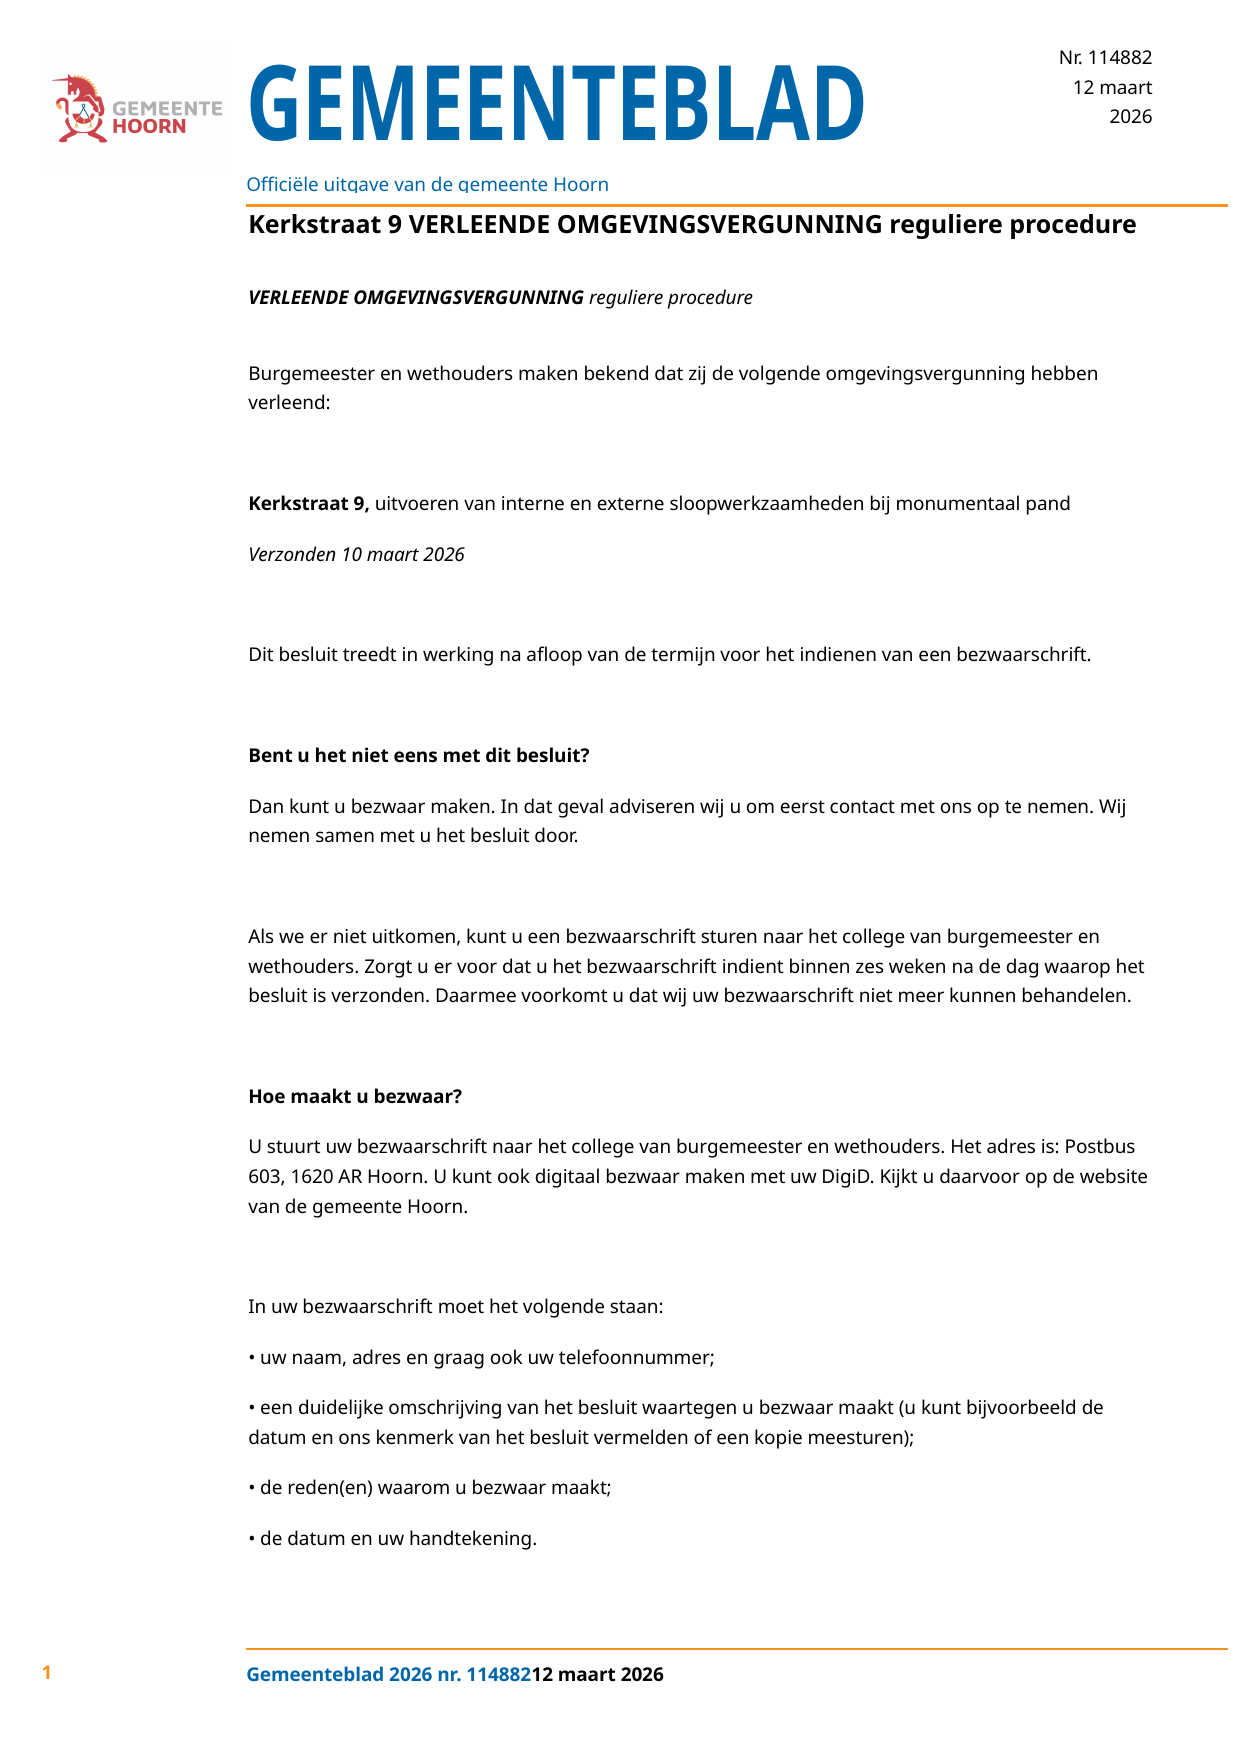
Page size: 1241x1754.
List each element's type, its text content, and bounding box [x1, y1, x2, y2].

text • de datum en uw handtekening. [248, 1525, 1152, 1551]
text Dan kunt u bezwaar maken. In dat geval adviseren wij u om eerst contact met ons op te nemen. Wij nemen samen met u het besluit door. [248, 793, 1152, 848]
text • uw naam, adres en graag ook uw telefoonnummer; [248, 1344, 1152, 1370]
picture [41, 47, 231, 172]
text Kerkstraat 9, uitvoeren van interne en externe sloopwerkzaamheden bij monumentaal pand [248, 490, 1152, 516]
text VERLEENDE OMGEVINGSVERGUNNING reguliere procedure [248, 284, 1152, 309]
text Bent u het niet eens met dit besluit? [248, 742, 1152, 768]
text • de reden(en) waarom u bezwaar maakt; [248, 1474, 1152, 1500]
text Burgemeester en wethouders maken bekend dat zij de volgende omgevingsvergunning hebben verleend: [248, 360, 1152, 415]
text Kerkstraat 9 VERLEENDE OMGEVINGSVERGUNNING reguliere procedure [248, 207, 1152, 241]
text U stuurt uw bezwaarschrift naar het college van burgemeester en wethouders. Het adres is: Postbus 603, 1620 AR Hoorn. U kunt ook digitaal bezwaar maken met uw DigiD. Kijkt u daarvoor op de website van de gemeente Hoorn. [248, 1134, 1152, 1219]
text Verzonden 10 maart 2026 [248, 541, 1152, 567]
text Dit besluit treedt in werking na afloop van de termijn voor het indienen van een bezwaarschrift. [248, 642, 1152, 667]
text In uw bezwaarschrift moet het volgende staan: [248, 1294, 1152, 1319]
text Als we er niet uitkomen, kunt u een bezwaarschrift sturen naar het college van burgemeester en wethouders. Zorgt u er voor dat u het bezwaarschrift indient binnen zes weken na de dag waarop het besluit is verzonden. Daarmee voorkomt u dat wij uw bezwaarschrift niet meer kunnen behandelen. [248, 923, 1152, 1008]
text • een duidelijke omschrijving van het besluit waartegen u bezwaar maakt (u kunt bijvoorbeeld de datum en ons kenmerk van het besluit vermelden of een kopie meesturen); [248, 1394, 1152, 1450]
text Hoe maakt u bezwaar? [248, 1083, 1152, 1109]
